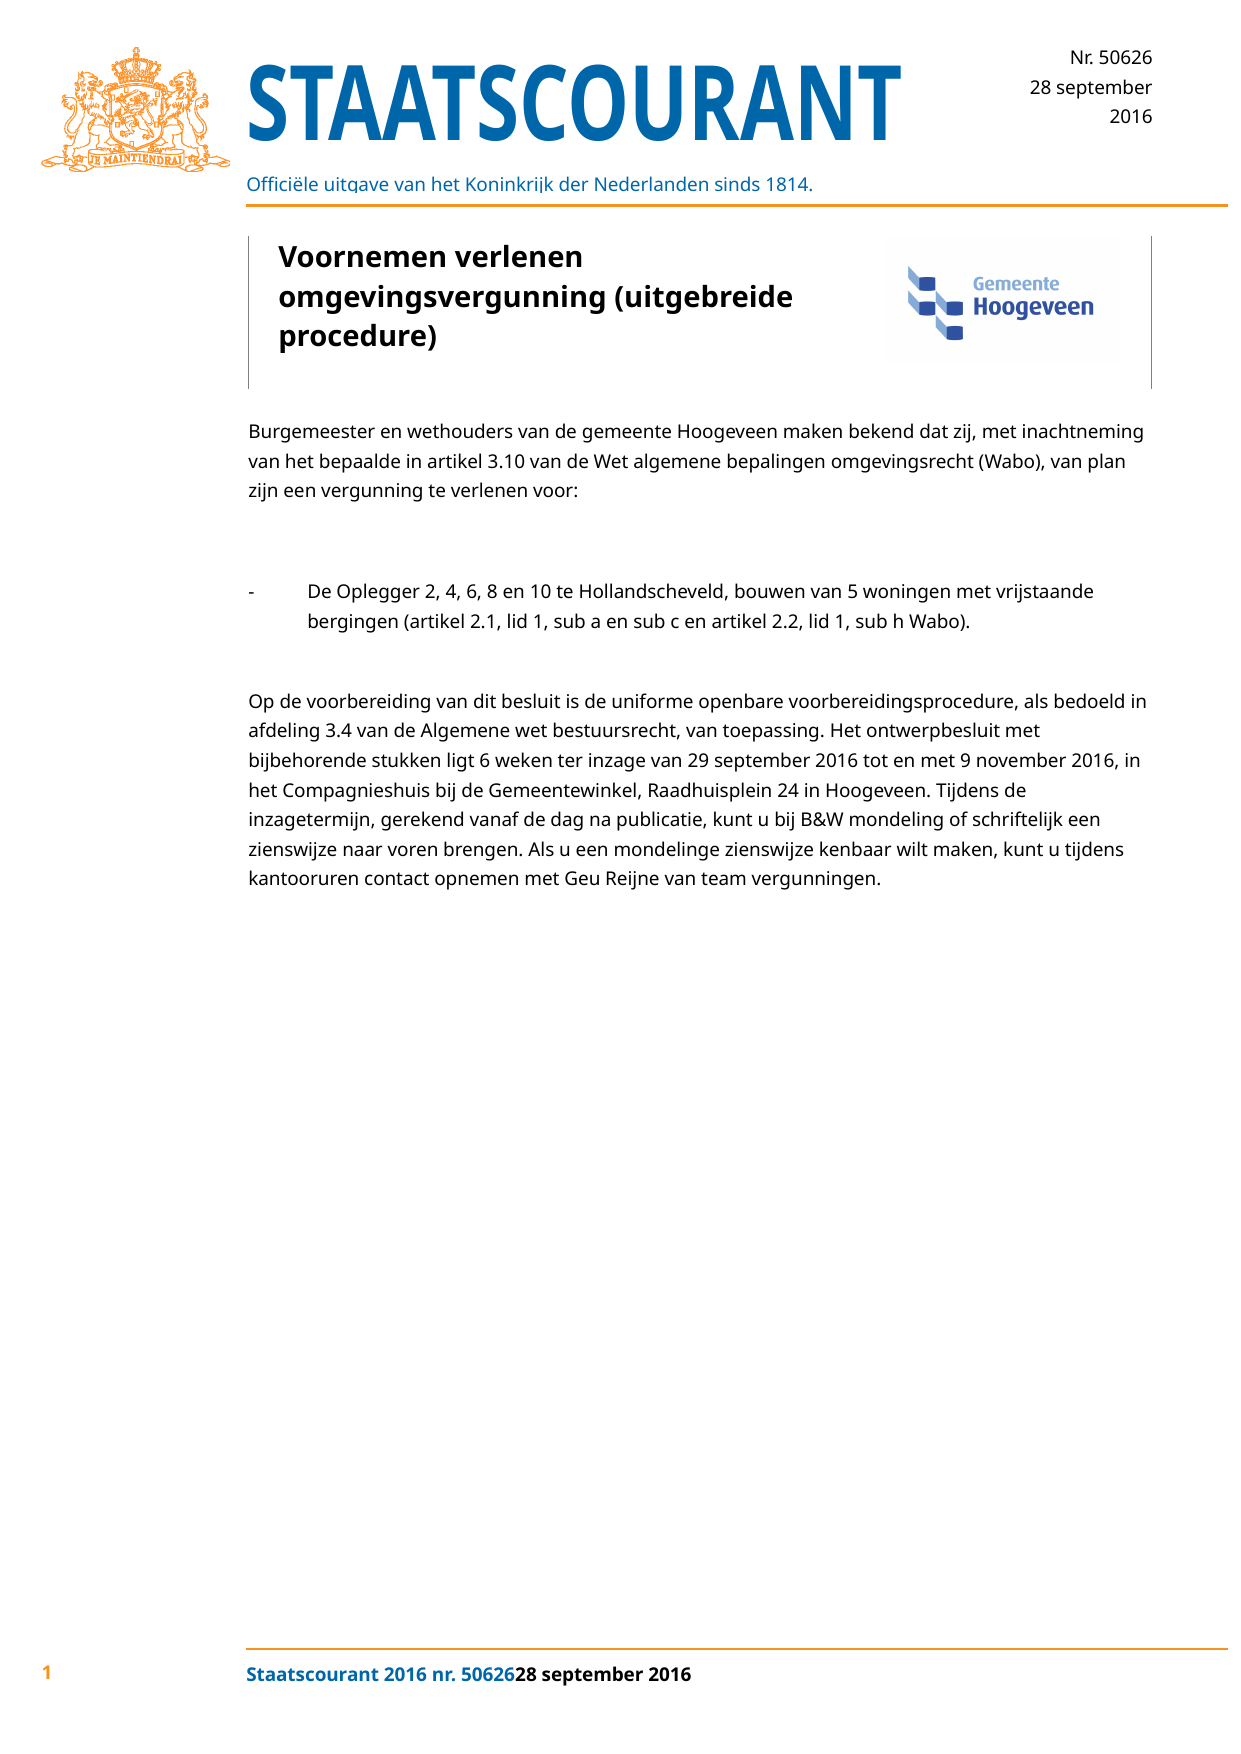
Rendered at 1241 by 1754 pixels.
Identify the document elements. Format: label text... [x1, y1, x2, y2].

table_header [850, 236, 1151, 389]
text Burgemeester en wethouders van de gemeente Hoogeveen maken bekend dat zij, met inachtneming van het bepaalde in artikel 3.10 van de Wet algemene bepalingen omgevingsrecht (Wabo), van plan zijn een vergunning te verlenen voor: [248, 418, 1152, 503]
picture [41, 47, 231, 172]
table_header Voornemen verlenen omgevingsvergunning (uitgebreide procedure) [249, 236, 850, 389]
list De Oplegger 2, 4, 6, 8 en 10 te Hollandscheveld, bouwen van 5 woningen met vrijstaande bergingen (artikel 2.1, lid 1, sub a en sub c en artikel 2.2, lid 1, sub h Wabo). [248, 578, 1152, 634]
text Op de voorbereiding van dit besluit is de uniforme openbare voorbereidingsprocedure, als bedoeld in afdeling 3.4 van de Algemene wet bestuursrecht, van toepassing. Het ontwerpbesluit met bijbehorende stukken ligt 6 weken ter inzage van 29 september 2016 tot en met 9 november 2016, in het Compagnieshuis bij de Gemeentewinkel, Raadhuisplein 24 in Hoogeveen. Tijdens de inzagetermijn, gerekend vanaf de dag na publicatie, kunt u bij B&W mondeling of schriftelijk een zienswijze naar voren brengen. Als u een mondelinge zienswijze kenbaar wilt maken, kunt u tijdens kantooruren contact opnemen met Geu Reijne van team vergunningen. [248, 688, 1152, 891]
picture [882, 236, 1119, 364]
